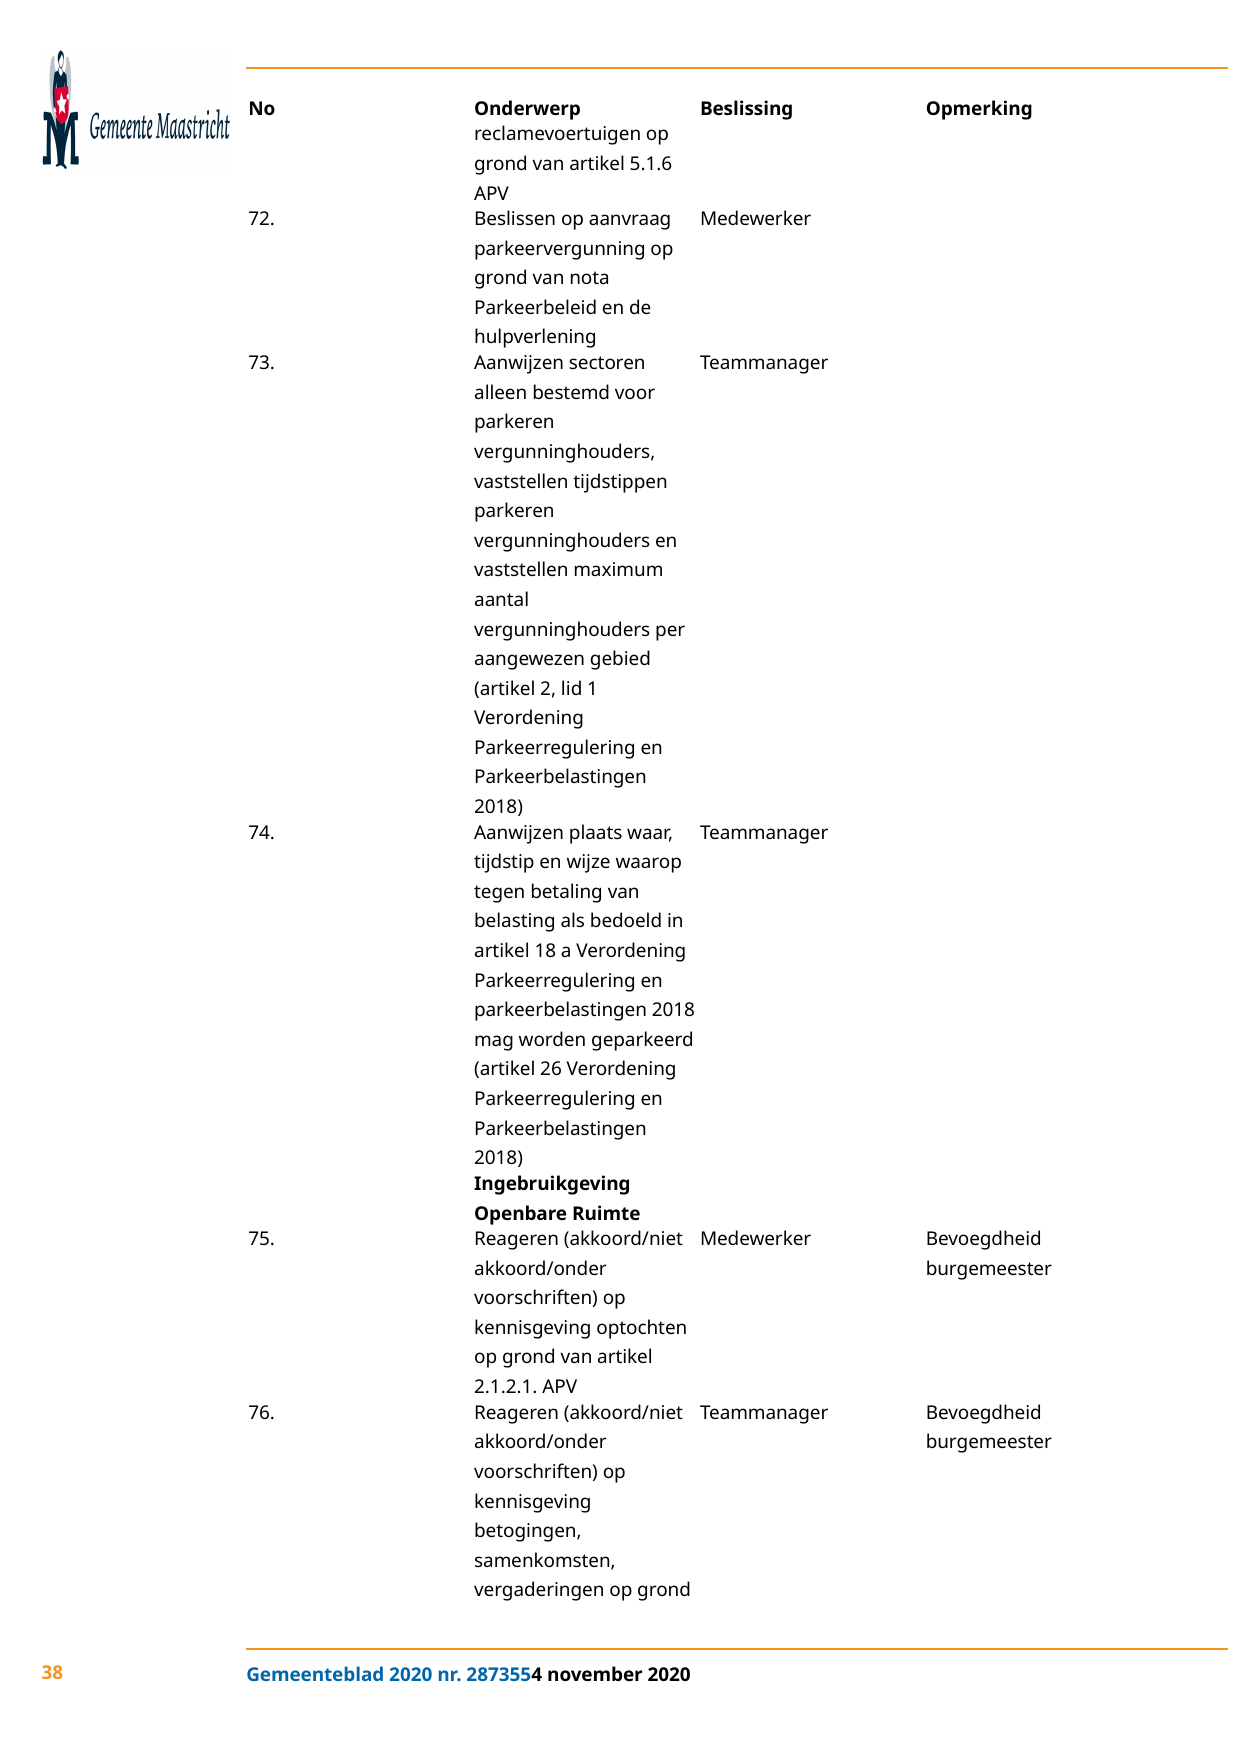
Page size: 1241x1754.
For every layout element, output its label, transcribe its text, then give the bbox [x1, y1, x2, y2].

table_cell Aanwijzen plaats waar, tijdstip en wijze waarop tegen betaling van belasting als bedoeld in artikel 18 a Verordening Parkeerregulering en parkeerbelastingen 2018 mag worden geparkeerd (artikel 26 Verordening Parkeerregulering en Parkeerbelastingen 2018) [474, 819, 700, 1170]
table_cell Bevoegdheid burgemeester [926, 1225, 1152, 1399]
table_cell [926, 350, 1152, 819]
table_header No [248, 95, 474, 121]
table_header Opmerking [926, 95, 1152, 121]
table_cell Beslissen op aanvraag parkeervergunning op grond van nota Parkeerbeleid en de hulpverlening [474, 205, 700, 349]
table_cell Medewerker [700, 1225, 926, 1399]
table_cell reclamevoertuigen op grond van artikel 5.1.6 APV [474, 121, 700, 205]
table_cell Ingebruikgeving Openbare Ruimte [474, 1170, 700, 1225]
table_cell Reageren (akkoord/niet akkoord/onder voorschriften) op kennisgeving optochten op grond van artikel 2.1.2.1. APV [474, 1225, 700, 1399]
table_cell [248, 205, 474, 349]
table_cell [926, 205, 1152, 349]
table_cell [248, 350, 474, 819]
table_cell Teammanager [700, 819, 926, 1170]
table_header Onderwerp [474, 95, 700, 121]
table_cell [248, 819, 474, 1170]
table_cell [248, 121, 474, 205]
table_cell Bevoegdheid burgemeester [926, 1399, 1152, 1602]
table_cell [926, 819, 1152, 1170]
table_cell [248, 1170, 474, 1225]
table_cell [700, 1170, 926, 1225]
table_cell [248, 1225, 474, 1399]
table_cell Teammanager [700, 1399, 926, 1602]
table_cell Medewerker [700, 205, 926, 349]
table_cell [248, 1399, 474, 1602]
table_cell Aanwijzen sectoren alleen bestemd voor parkeren vergunninghouders, vaststellen tijdstippen parkeren vergunninghouders en vaststellen maximum aantal vergunninghouders per aangewezen gebied (artikel 2, lid 1 Verordening Parkeerregulering en Parkeerbelastingen 2018) [474, 350, 700, 819]
table_cell Teammanager [700, 350, 926, 819]
table_cell [700, 121, 926, 205]
table_cell [926, 1170, 1152, 1225]
table_cell [926, 121, 1152, 205]
table_cell Reageren (akkoord/niet akkoord/onder voorschriften) op kennisgeving betogingen, samenkomsten, vergaderingen op grond [474, 1399, 700, 1602]
picture [41, 47, 231, 172]
table_header Beslissing [700, 95, 926, 121]
